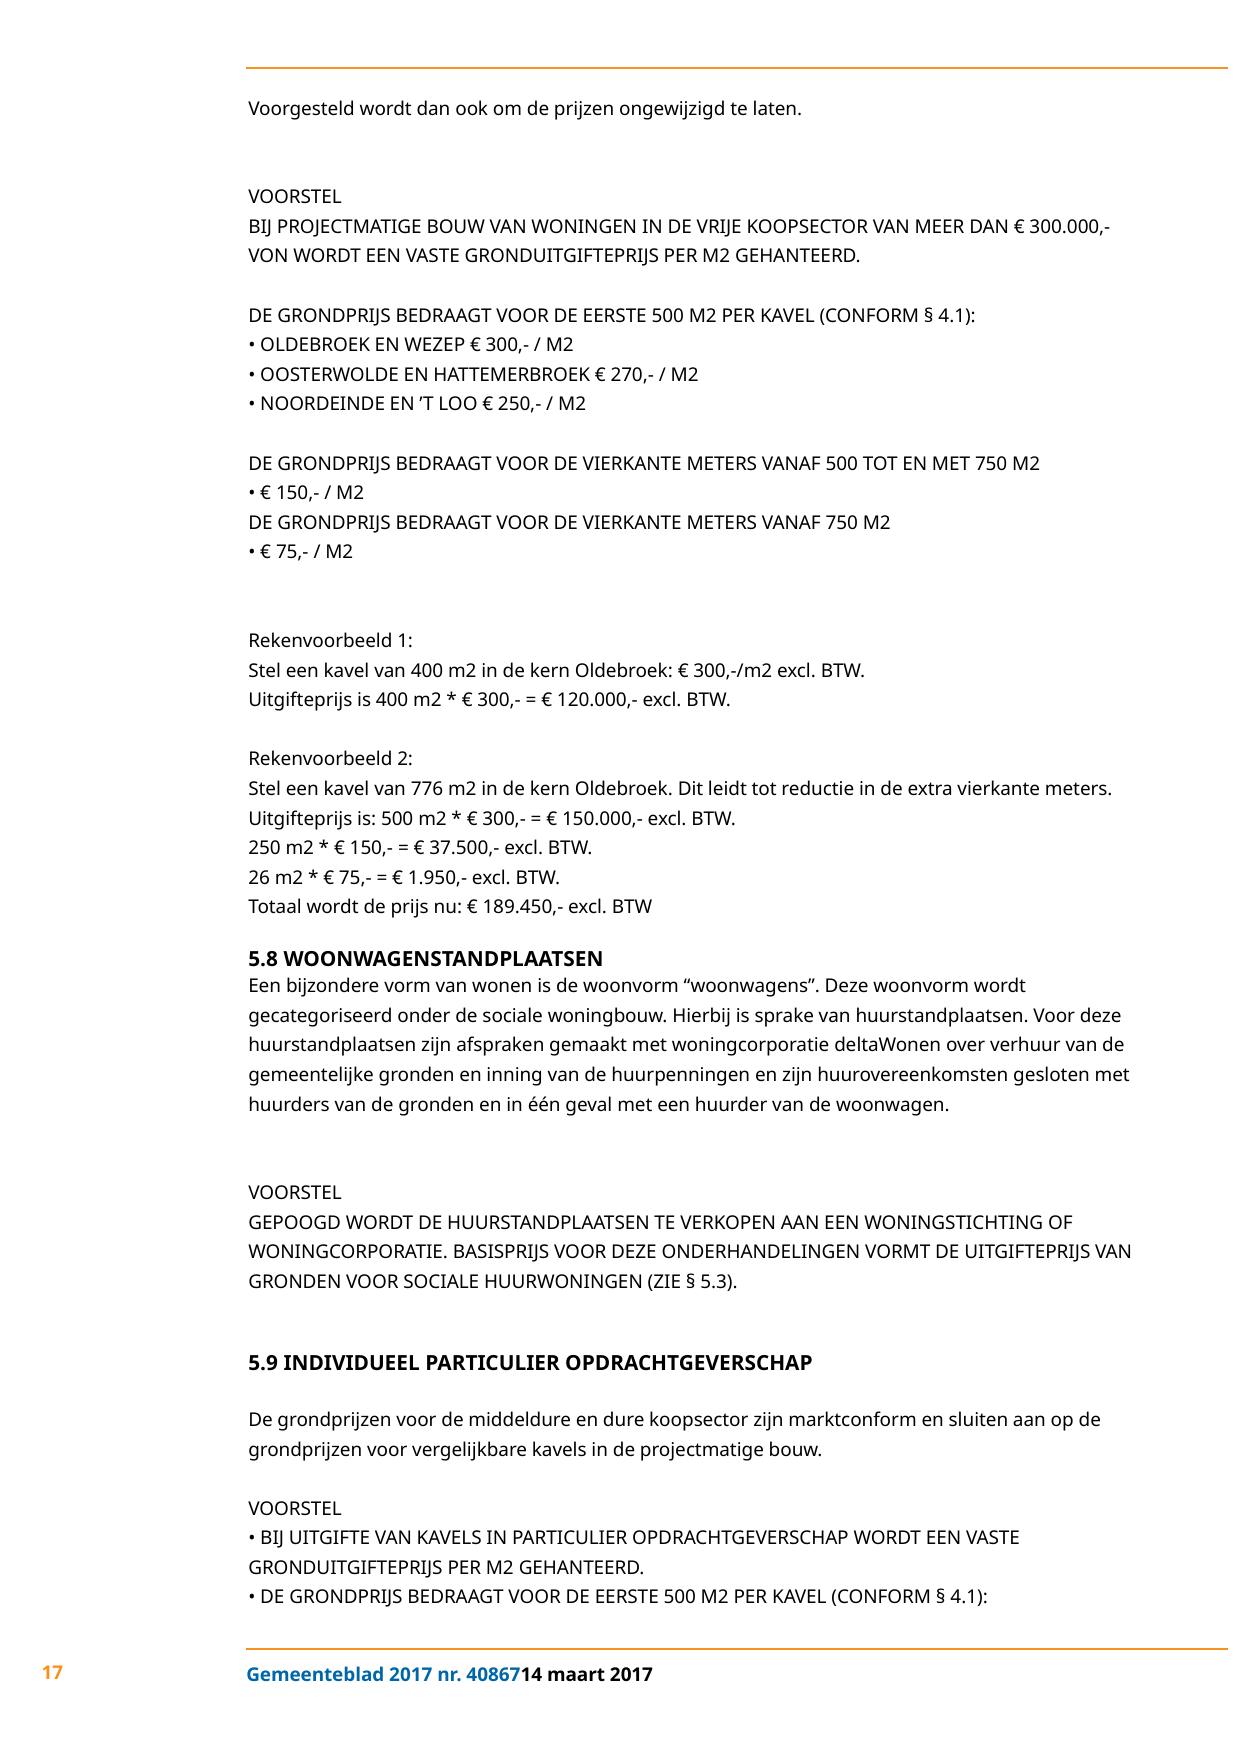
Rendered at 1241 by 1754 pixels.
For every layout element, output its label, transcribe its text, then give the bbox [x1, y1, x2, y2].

text • OLDEBROEK EN WEZEP € 300,- / M2 [248, 331, 1152, 357]
text • DE GRONDPRIJS BEDRAAGT VOOR DE EERSTE 500 M2 PER KAVEL (CONFORM § 4.1): [248, 1584, 1152, 1609]
text VOORSTEL [248, 1179, 1152, 1205]
text 26 m2 * € 75,- = € 1.950,- excl. BTW. [248, 864, 1152, 890]
text Uitgifteprijs is: 500 m2 * € 300,- = € 150.000,- excl. BTW. [248, 805, 1152, 831]
text 250 m2 * € 150,- = € 37.500,- excl. BTW. [248, 834, 1152, 860]
text Een bijzondere vorm van wonen is de woonvorm “woonwagens”. Deze woonvorm wordt gecategoriseerd onder de sociale woningbouw. Hierbij is sprake van huurstandplaatsen. Voor deze huurstandplaatsen zijn afspraken gemaakt met woningcorporatie deltaWonen over verhuur van de gemeentelijke gronden en inning van de huurpenningen en zijn huurovereenkomsten gesloten met huurders van de gronden en in één geval met een huurder van de woonwagen. [248, 972, 1152, 1116]
text Voorgesteld wordt dan ook om de prijzen ongewijzigd te laten. [248, 95, 1152, 121]
text 5.9 INDIVIDUEEL PARTICULIER OPDRACHTGEVERSCHAP [248, 1348, 1152, 1377]
text DE GRONDPRIJS BEDRAAGT VOOR DE EERSTE 500 M2 PER KAVEL (CONFORM § 4.1): [248, 302, 1152, 328]
text VOORSTEL [248, 183, 1152, 209]
text Rekenvoorbeeld 2: [248, 746, 1152, 771]
text GEPOOGD WORDT DE HUURSTANDPLAATSEN TE VERKOPEN AAN EEN WONINGSTICHTING OF WONINGCORPORATIE. BASISPRIJS VOOR DEZE ONDERHANDELINGEN VORMT DE UITGIFTEPRIJS VAN GRONDEN VOOR SOCIALE HUURWONINGEN (ZIE § 5.3). [248, 1209, 1152, 1294]
picture [41, 47, 231, 172]
text De grondprijzen voor de middeldure en dure koopsector zijn marktconform en sluiten aan op de grondprijzen voor vergelijkbare kavels in de projectmatige bouw. [248, 1406, 1152, 1462]
text Uitgifteprijs is 400 m2 * € 300,- = € 120.000,- excl. BTW. [248, 686, 1152, 712]
text • OOSTERWOLDE EN HATTEMERBROEK € 270,- / M2 [248, 361, 1152, 387]
text Rekenvoorbeeld 1: [248, 627, 1152, 653]
text • € 75,- / M2 [248, 538, 1152, 564]
text DE GRONDPRIJS BEDRAAGT VOOR DE VIERKANTE METERS VANAF 500 TOT EN MET 750 M2 [248, 450, 1152, 476]
text 5.8 WOONWAGENSTANDPLAATSEN [248, 944, 1152, 972]
text Totaal wordt de prijs nu: € 189.450,- excl. BTW [248, 893, 1152, 919]
text • BIJ UITGIFTE VAN KAVELS IN PARTICULIER OPDRACHTGEVERSCHAP WORDT EEN VASTE GRONDUITGIFTEPRIJS PER M2 GEHANTEERD. [248, 1524, 1152, 1580]
text Stel een kavel van 400 m2 in de kern Oldebroek: € 300,-/m2 excl. BTW. [248, 657, 1152, 683]
text Stel een kavel van 776 m2 in de kern Oldebroek. Dit leidt tot reductie in de extra vierkante meters. [248, 775, 1152, 801]
text • € 150,- / M2 [248, 479, 1152, 505]
text VOORSTEL [248, 1495, 1152, 1521]
text BIJ PROJECTMATIGE BOUW VAN WONINGEN IN DE VRIJE KOOPSECTOR VAN MEER DAN € 300.000,- VON WORDT EEN VASTE GRONDUITGIFTEPRIJS PER M2 GEHANTEERD. [248, 213, 1152, 268]
text DE GRONDPRIJS BEDRAAGT VOOR DE VIERKANTE METERS VANAF 750 M2 [248, 509, 1152, 535]
text • NOORDEINDE EN ’T LOO € 250,- / M2 [248, 391, 1152, 416]
